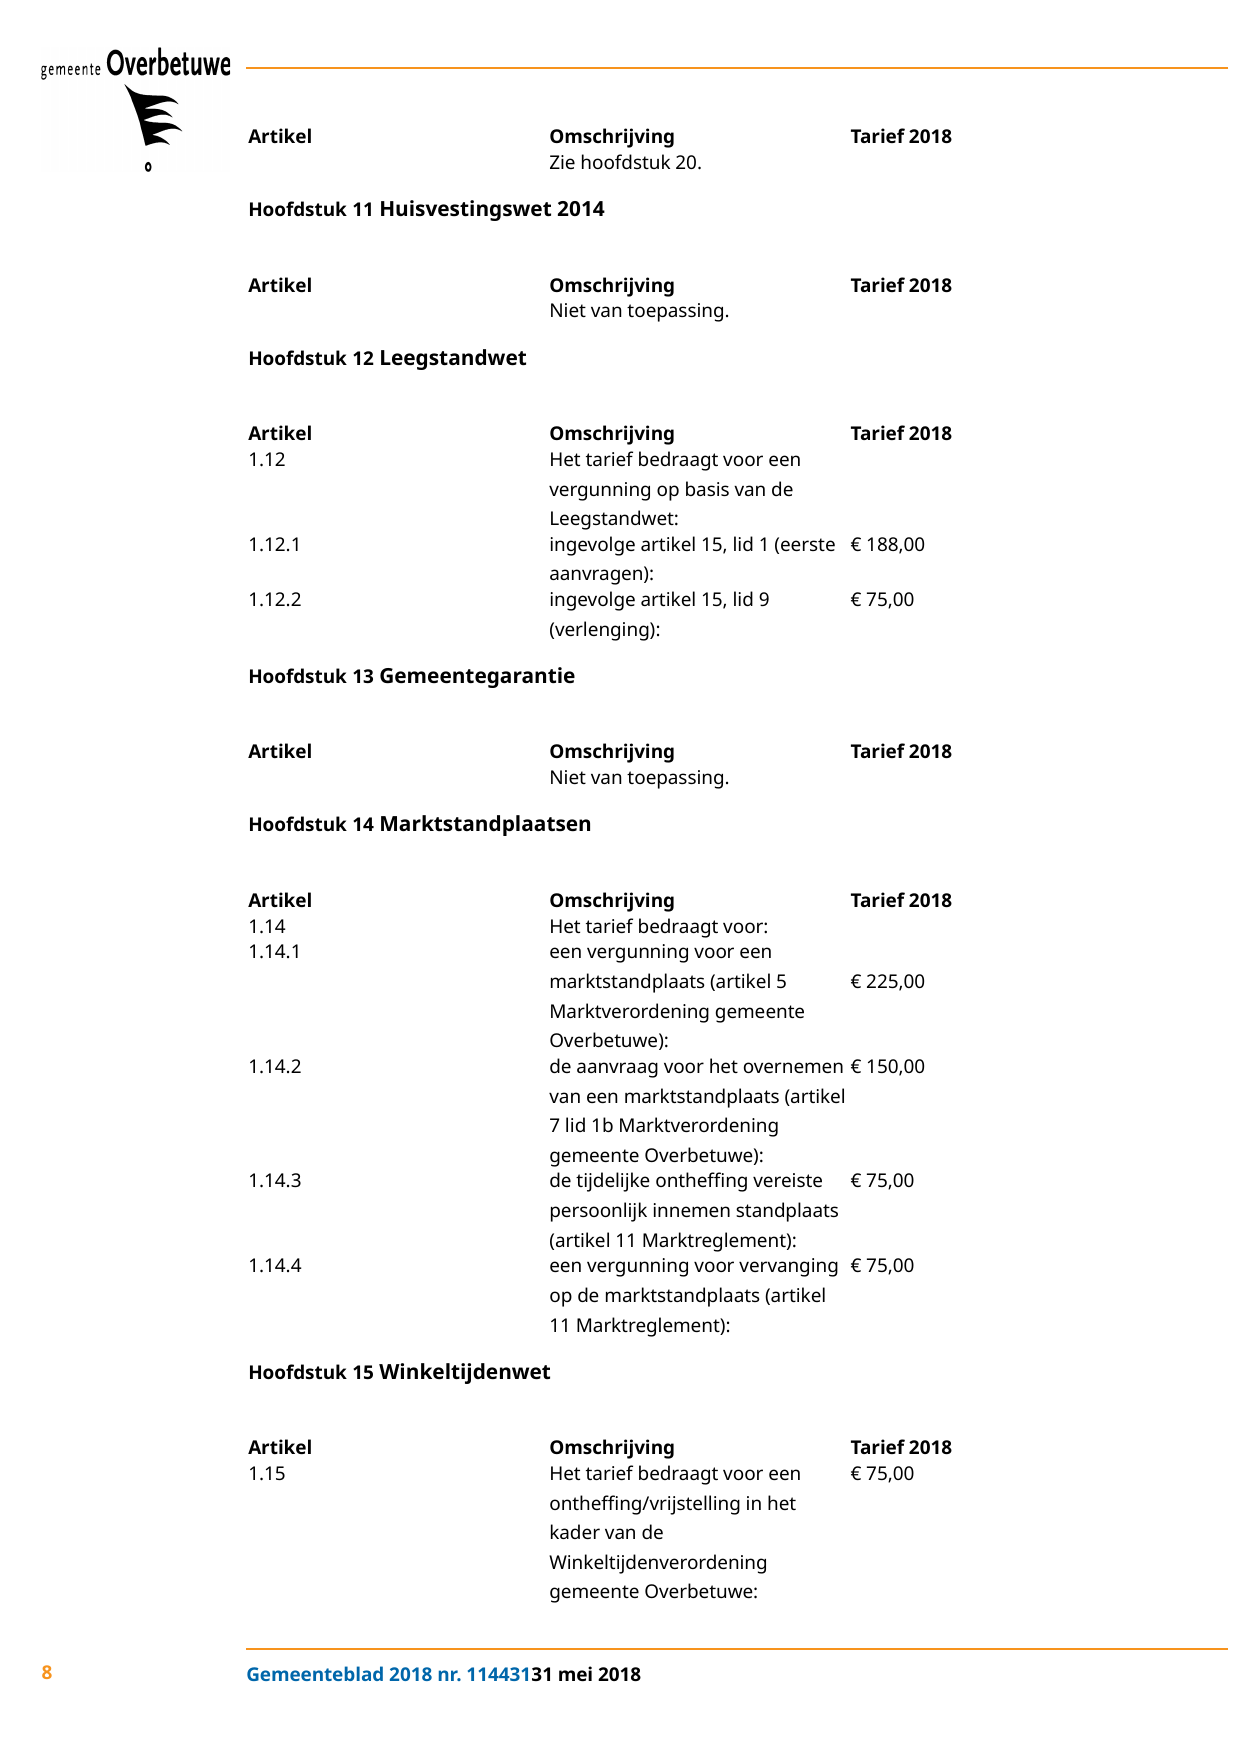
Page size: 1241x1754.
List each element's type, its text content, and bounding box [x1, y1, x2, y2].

table_cell [850, 298, 1152, 323]
table_cell [850, 913, 1152, 939]
table_cell 1.12.2 [248, 586, 549, 642]
table_header Tarief 2018 [850, 739, 1152, 764]
table_cell 1.12 [248, 446, 549, 531]
table_header Omschrijving [549, 1435, 850, 1460]
table_cell [248, 149, 549, 175]
table_header Tarief 2018 [850, 887, 1152, 913]
text Hoofdstuk 15 Winkeltijdenwet [248, 1357, 1152, 1385]
table_cell Het tarief bedraagt voor een vergunning op basis van de Leegstandwet: [549, 446, 850, 531]
table_header Artikel [248, 739, 549, 764]
table_cell de tijdelijke ontheffing vereiste persoonlijk innemen standplaats (artikel 11 Marktreglement): [549, 1168, 850, 1253]
picture [41, 47, 231, 172]
table_cell een vergunning voor vervanging op de marktstandplaats (artikel 11 Marktreglement): [549, 1253, 850, 1337]
table_cell ingevolge artikel 15, lid 9 (verlenging): [549, 586, 850, 642]
table_cell € 75,00 [850, 1253, 1152, 1337]
table_cell ingevolge artikel 15, lid 1 (eerste aanvragen): [549, 531, 850, 586]
table_cell Het tarief bedraagt voor een ontheffing/vrijstelling in het kader van de Winkeltijdenverordening gemeente Overbetuwe: [549, 1460, 850, 1604]
text Hoofdstuk 13 Gemeentegarantie [248, 661, 1152, 689]
table_cell 1.14.3 [248, 1168, 549, 1253]
table_header Omschrijving [549, 272, 850, 298]
table_cell [850, 149, 1152, 175]
table_cell 1.14 [248, 913, 549, 939]
table_cell € 75,00 [850, 586, 1152, 642]
table_cell een vergunning voor een marktstandplaats (artikel 5 Marktverordening gemeente Overbetuwe): [549, 939, 850, 1053]
table_header Omschrijving [549, 739, 850, 764]
table_header Tarief 2018 [850, 123, 1152, 149]
table_cell 1.14.1 [248, 939, 549, 1053]
table_cell € 225,00 [850, 939, 1152, 1053]
table_cell [850, 446, 1152, 531]
text Hoofdstuk 11 Huisvestingswet 2014 [248, 194, 1152, 222]
table_cell 1.14.2 [248, 1053, 549, 1168]
table_cell [248, 298, 549, 323]
table_cell € 188,00 [850, 531, 1152, 586]
table_header Artikel [248, 1435, 549, 1460]
table_header Artikel [248, 887, 549, 913]
table_cell [850, 765, 1152, 790]
table_cell de aanvraag voor het overnemen van een marktstandplaats (artikel 7 lid 1b Marktverordening gemeente Overbetuwe): [549, 1053, 850, 1168]
table_cell Niet van toepassing. [549, 765, 850, 790]
table_header Tarief 2018 [850, 272, 1152, 298]
table_header Tarief 2018 [850, 420, 1152, 446]
table_cell 1.15 [248, 1460, 549, 1604]
text Hoofdstuk 12 Leegstandwet [248, 343, 1152, 371]
text Hoofdstuk 14 Marktstandplaatsen [248, 809, 1152, 838]
table_cell Het tarief bedraagt voor: [549, 913, 850, 939]
table_header Artikel [248, 420, 549, 446]
table_header Tarief 2018 [850, 1435, 1152, 1460]
table_cell Zie hoofdstuk 20. [549, 149, 850, 175]
table_cell Niet van toepassing. [549, 298, 850, 323]
table_header Artikel [248, 272, 549, 298]
table_cell 1.12.1 [248, 531, 549, 586]
table_header Omschrijving [549, 123, 850, 149]
table_cell 1.14.4 [248, 1253, 549, 1337]
table_cell € 75,00 [850, 1168, 1152, 1253]
table_header Omschrijving [549, 420, 850, 446]
table_cell € 75,00 [850, 1460, 1152, 1604]
table_cell [248, 765, 549, 790]
table_header Omschrijving [549, 887, 850, 913]
table_cell € 150,00 [850, 1053, 1152, 1168]
table_header Artikel [248, 123, 549, 149]
